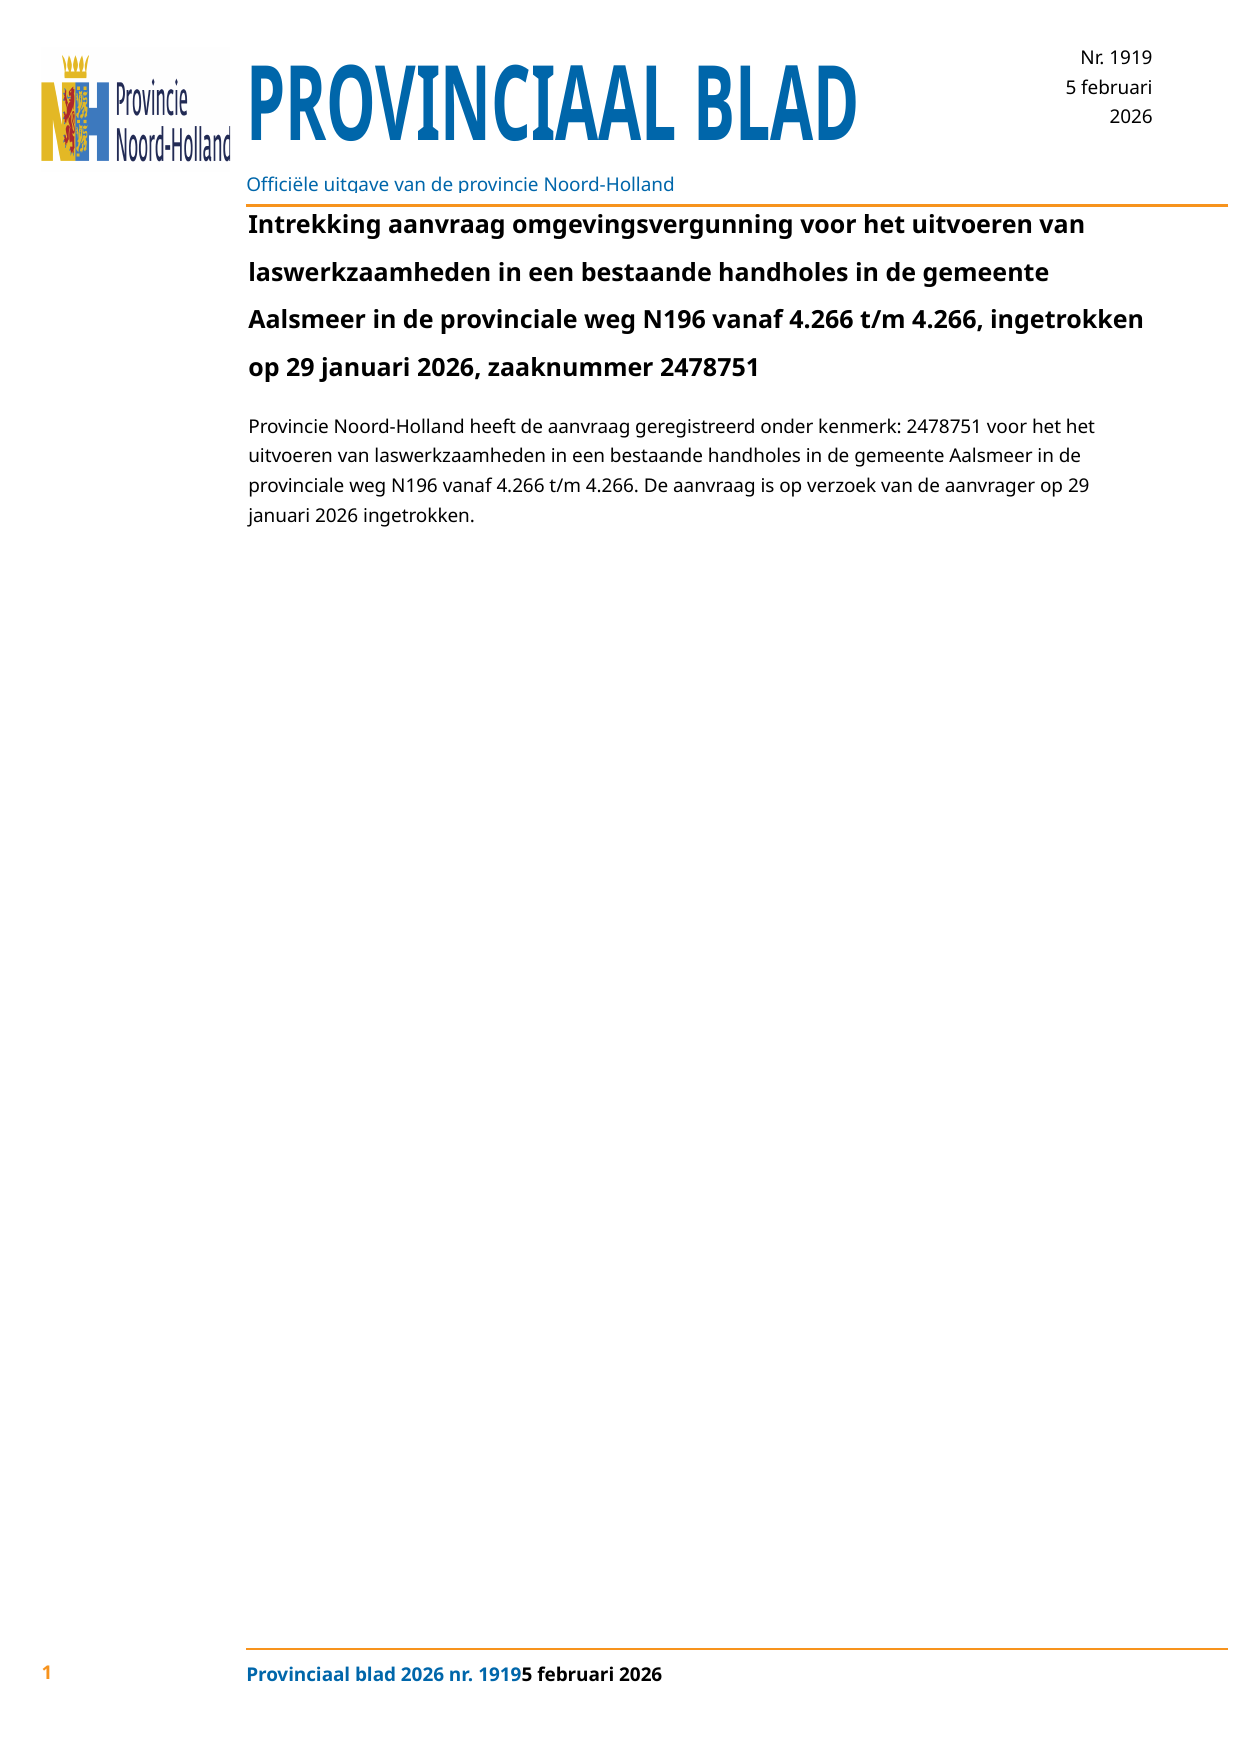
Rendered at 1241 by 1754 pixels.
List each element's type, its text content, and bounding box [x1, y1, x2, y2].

text Intrekking aanvraag omgevingsvergunning voor het uitvoeren van laswerkzaamheden in een bestaande handholes in de gemeente Aalsmeer in de provinciale weg N196 vanaf 4.266 t/m 4.266, ingetrokken op 29 januari 2026, zaaknummer 2478751 [248, 207, 1152, 384]
picture [41, 47, 231, 172]
text Provincie Noord-Holland heeft de aanvraag geregistreerd onder kenmerk: 2478751 voor het het uitvoeren van laswerkzaamheden in een bestaande handholes in de gemeente Aalsmeer in de provinciale weg N196 vanaf 4.266 t/m 4.266. De aanvraag is op verzoek van de aanvrager op 29 januari 2026 ingetrokken. [248, 413, 1152, 528]
